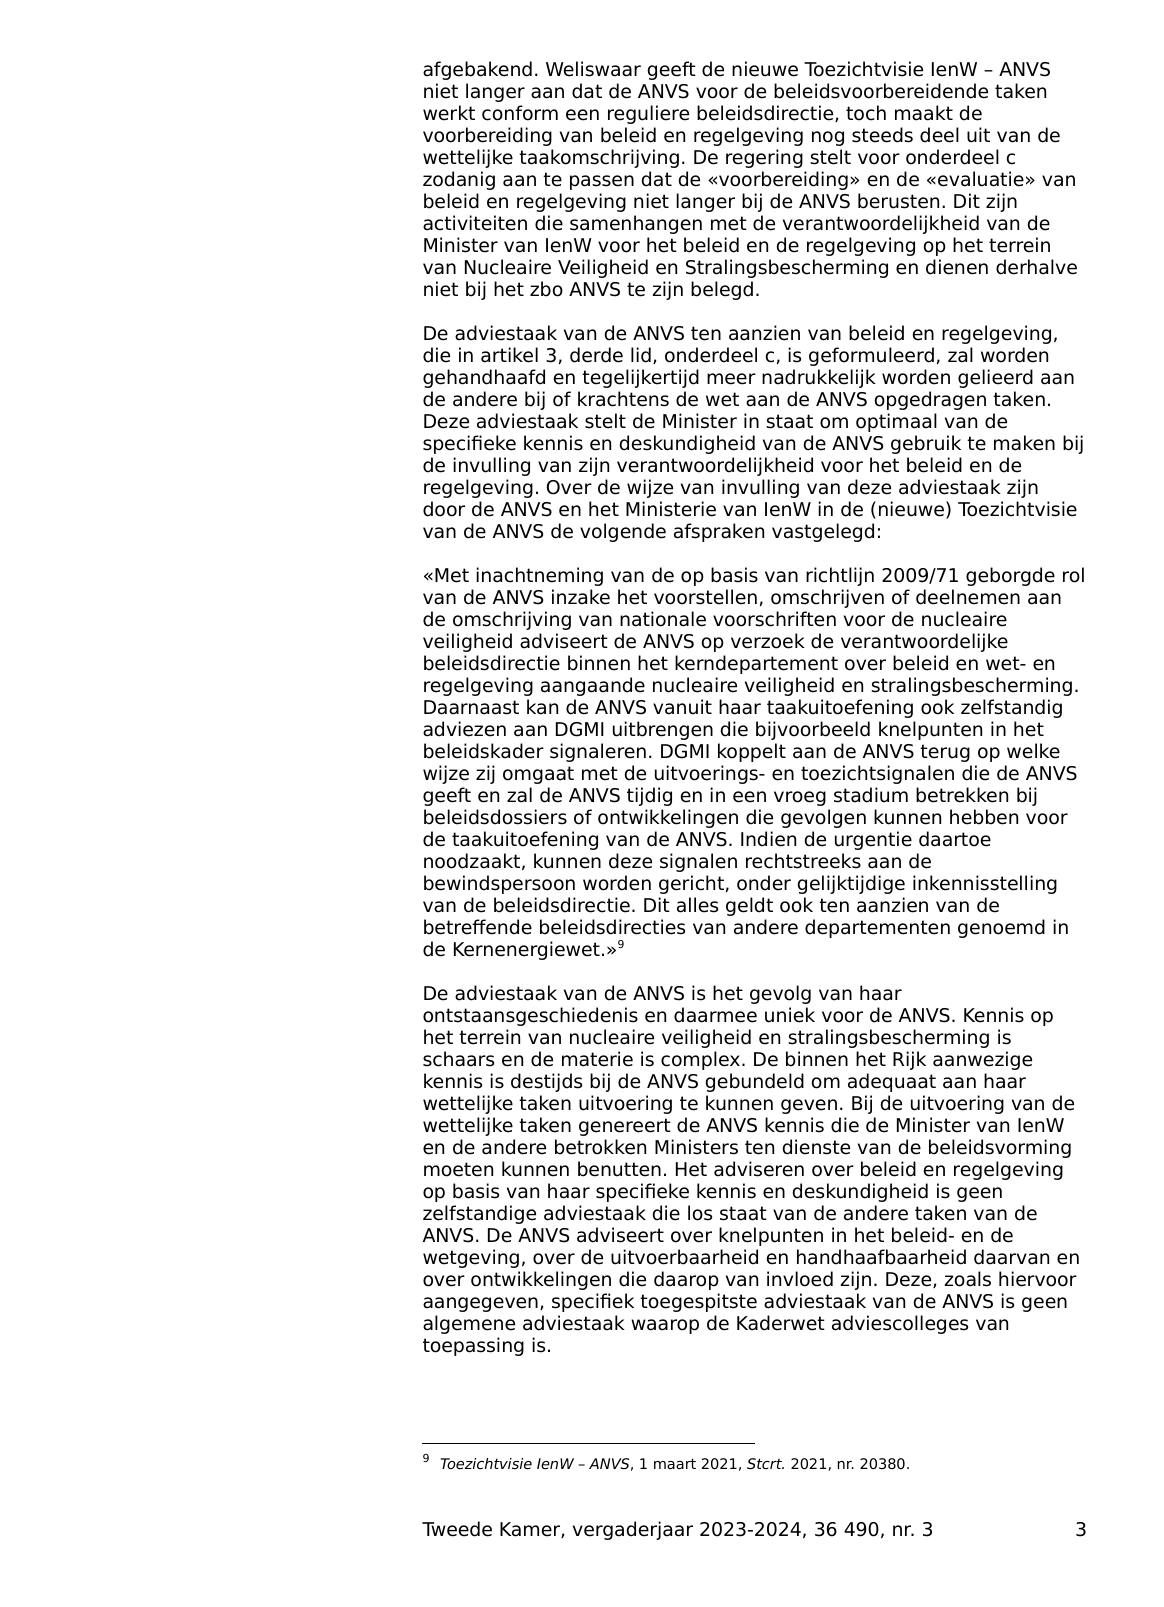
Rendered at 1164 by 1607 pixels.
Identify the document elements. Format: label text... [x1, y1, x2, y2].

text De adviestaak van de ANVS ten aanzien van beleid en regelgeving, die in artikel 3, derde lid, onderdeel c, is geformuleerd, zal worden gehandhaafd en tegelijkertijd meer nadrukkelijk worden gelieerd aan de andere bij of krachtens de wet aan de ANVS opgedragen taken. Deze adviestaak stelt de Minister in staat om optimaal van de specifieke kennis en deskundigheid van de ANVS gebruik te maken bij de invulling van zijn verantwoordelijkheid voor het beleid en de regelgeving. Over de wijze van invulling van deze adviestaak zijn door de ANVS en het Ministerie van IenW in de (nieuwe) Toezichtvisie van de ANVS de volgende afspraken vastgelegd: [422, 323, 1087, 543]
text De adviestaak van de ANVS is het gevolg van haar ontstaansgeschiedenis en daarmee uniek voor de ANVS. Kennis op het terrein van nucleaire veiligheid en stralingsbescherming is schaars en de materie is complex. De binnen het Rijk aanwezige kennis is destijds bij de ANVS gebundeld om adequaat aan haar wettelijke taken uitvoering te kunnen geven. Bij de uitvoering van de wettelijke taken genereert de ANVS kennis die de Minister van IenW en de andere betrokken Ministers ten dienste van de beleidsvorming moeten kunnen benutten. Het adviseren over beleid en regelgeving op basis van haar specifieke kennis en deskundigheid is geen zelfstandige adviestaak die los staat van de andere taken van de ANVS. De ANVS adviseert over knelpunten in het beleid- en de wetgeving, over de uitvoerbaarheid en handhaafbaarheid daarvan en over ontwikkelingen die daarop van invloed zijn. Deze, zoals hiervoor aangegeven, specifiek toegespitste adviestaak van de ANVS is geen algemene adviestaak waarop de Kaderwet adviescolleges van toepassing is. [422, 983, 1087, 1356]
text Toezichtvisie IenW – ANVS, 1 maart 2021, Stcrt. 2021, nr. 20380. [422, 1452, 1087, 1474]
text «Met inachtneming van de op basis van richtlijn 2009/71 geborgde rol van de ANVS inzake het voorstellen, omschrijven of deelnemen aan de omschrijving van nationale voorschriften voor de nucleaire veiligheid adviseert de ANVS op verzoek de verantwoordelijke beleidsdirectie binnen het kerndepartement over beleid en wet- en regelgeving aangaande nucleaire veiligheid en stralingsbescherming. Daarnaast kan de ANVS vanuit haar taakuitoefening ook zelfstandig adviezen aan DGMI uitbrengen die bijvoorbeeld knelpunten in het beleidskader signaleren. DGMI koppelt aan de ANVS terug op welke wijze zij omgaat met de uitvoerings- en toezichtsignalen die de ANVS geeft en zal de ANVS tijdig en in een vroeg stadium betrekken bij beleidsdossiers of ontwikkelingen die gevolgen kunnen hebben voor de taakuitoefening van de ANVS. Indien de urgentie daartoe noodzaakt, kunnen deze signalen rechtstreeks aan de bewindspersoon worden gericht, onder gelijktijdige inkennisstelling van de beleidsdirectie. Dit alles geldt ook ten aanzien van de betreffende beleidsdirecties van andere departementen genoemd in de Kernenergiewet.» [422, 565, 1087, 961]
text afgebakend. Weliswaar geeft de nieuwe Toezichtvisie IenW – ANVS niet langer aan dat de ANVS voor de beleidsvoorbereidende taken werkt conform een reguliere beleidsdirectie, toch maakt de voorbereiding van beleid en regelgeving nog steeds deel uit van de wettelijke taakomschrijving. De regering stelt voor onderdeel c zodanig aan te passen dat de «voorbereiding» en de «evaluatie» van beleid en regelgeving niet langer bij de ANVS berusten. Dit zijn activiteiten die samenhangen met de verantwoordelijkheid van de Minister van IenW voor het beleid en de regelgeving op het terrein van Nucleaire Veiligheid en Stralingsbescherming en dienen derhalve niet bij het zbo ANVS te zijn belegd. [422, 59, 1087, 301]
